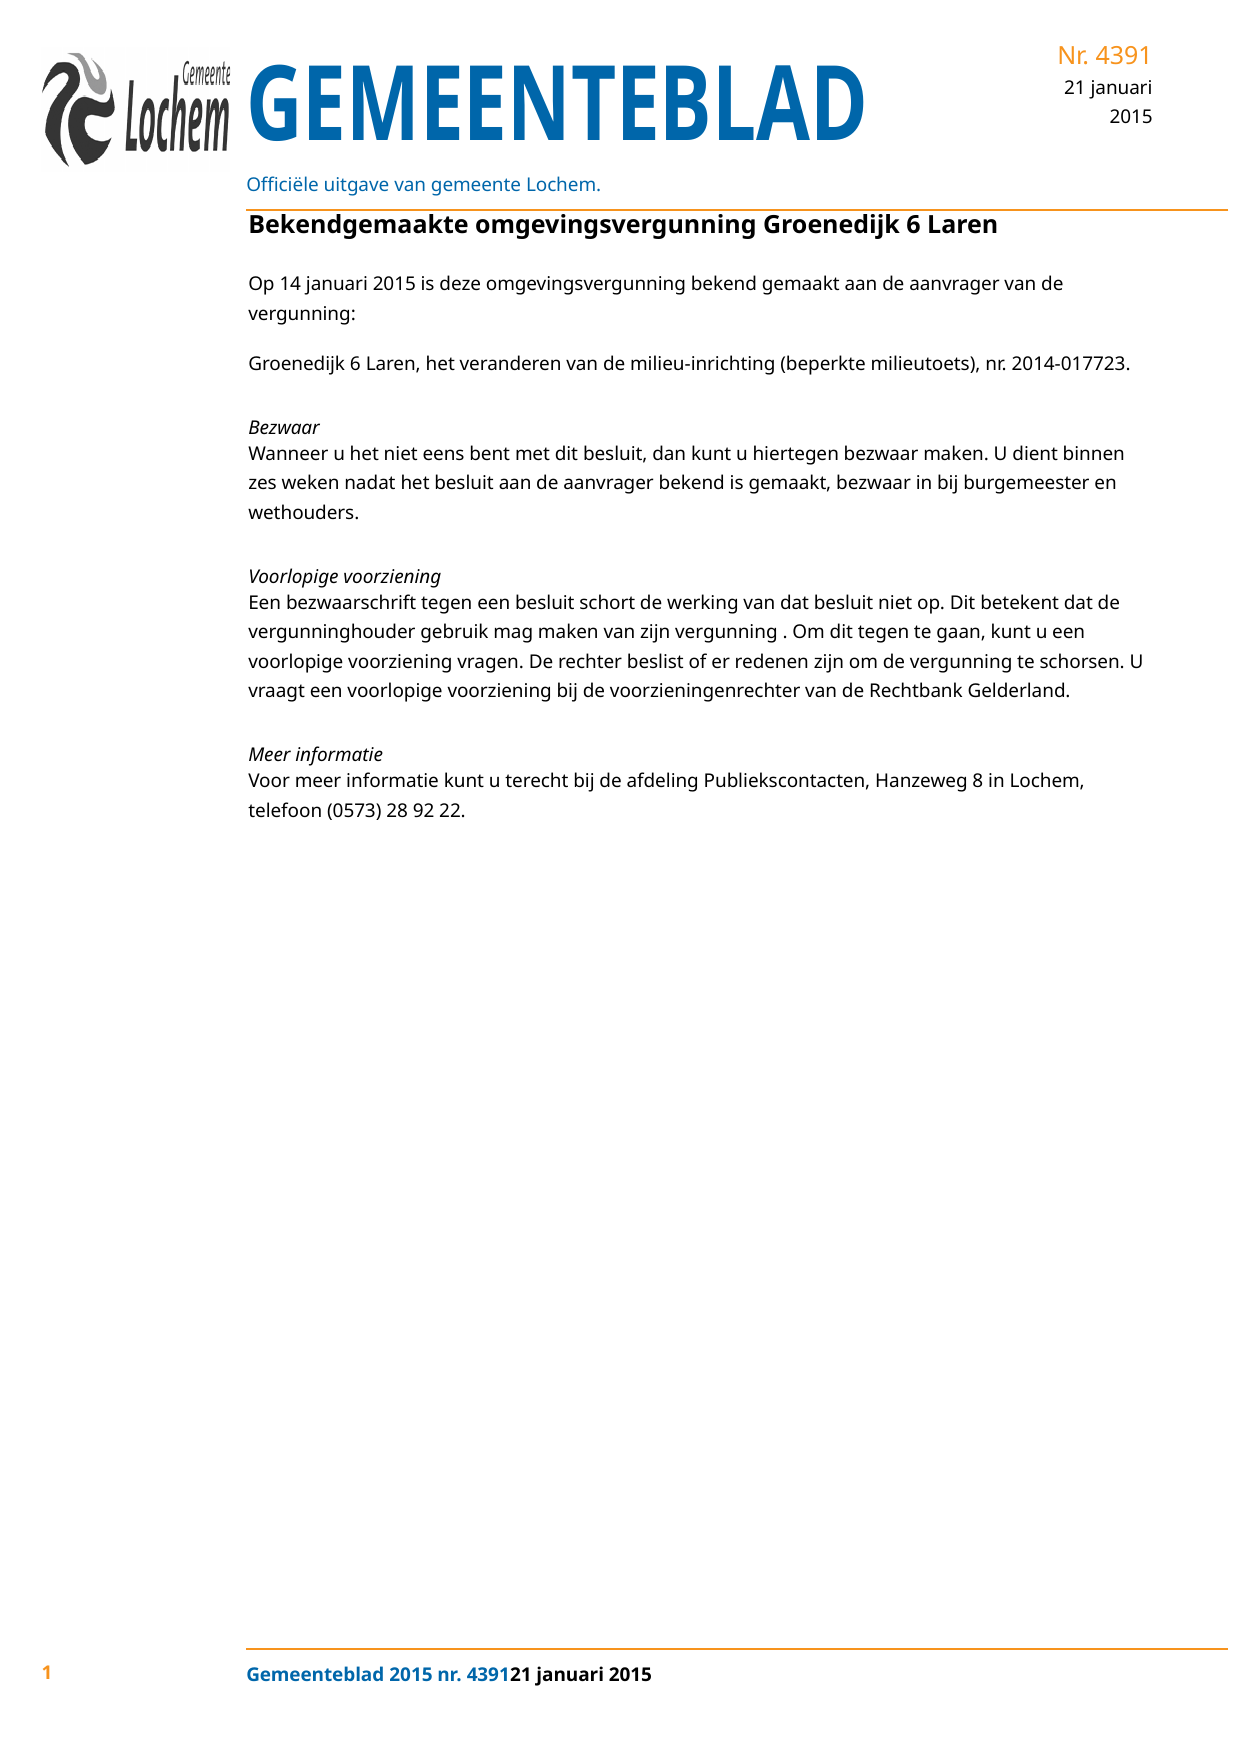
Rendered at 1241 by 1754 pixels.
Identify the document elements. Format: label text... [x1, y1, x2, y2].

text Voorlopige voorziening [248, 563, 1152, 589]
text Groenedijk 6 Laren, het veranderen van de milieu-inrichting (beperkte milieutoets), nr. 2014-017723. [248, 350, 1152, 376]
text Voor meer informatie kunt u terecht bij de afdeling Publiekscontacten, Hanzeweg 8 in Lochem, telefoon (0573) 28 92 22. [248, 767, 1152, 823]
text Meer informatie [248, 742, 1152, 767]
text Op 14 januari 2015 is deze omgevingsvergunning bekend gemaakt aan de aanvrager van de vergunning: [248, 270, 1152, 326]
text Een bezwaarschrift tegen een besluit schort de werking van dat besluit niet op. Dit betekent dat de vergunninghouder gebruik mag maken van zijn vergunning . Om dit tegen te gaan, kunt u een voorlopige voorziening vragen. De rechter beslist of er redenen zijn om de vergunning te schorsen. U vraagt een voorlopige voorziening bij de voorzieningenrechter van de Rechtbank Gelderland. [248, 589, 1152, 703]
picture [41, 47, 231, 172]
text Bezwaar [248, 414, 1152, 440]
text Wanneer u het niet eens bent met dit besluit, dan kunt u hiertegen bezwaar maken. U dient binnen zes weken nadat het besluit aan de aanvrager bekend is gemaakt, bezwaar in bij burgemeester en wethouders. [248, 440, 1152, 525]
text Bekendgemaakte omgevingsvergunning Groenedijk 6 Laren [248, 211, 1152, 241]
